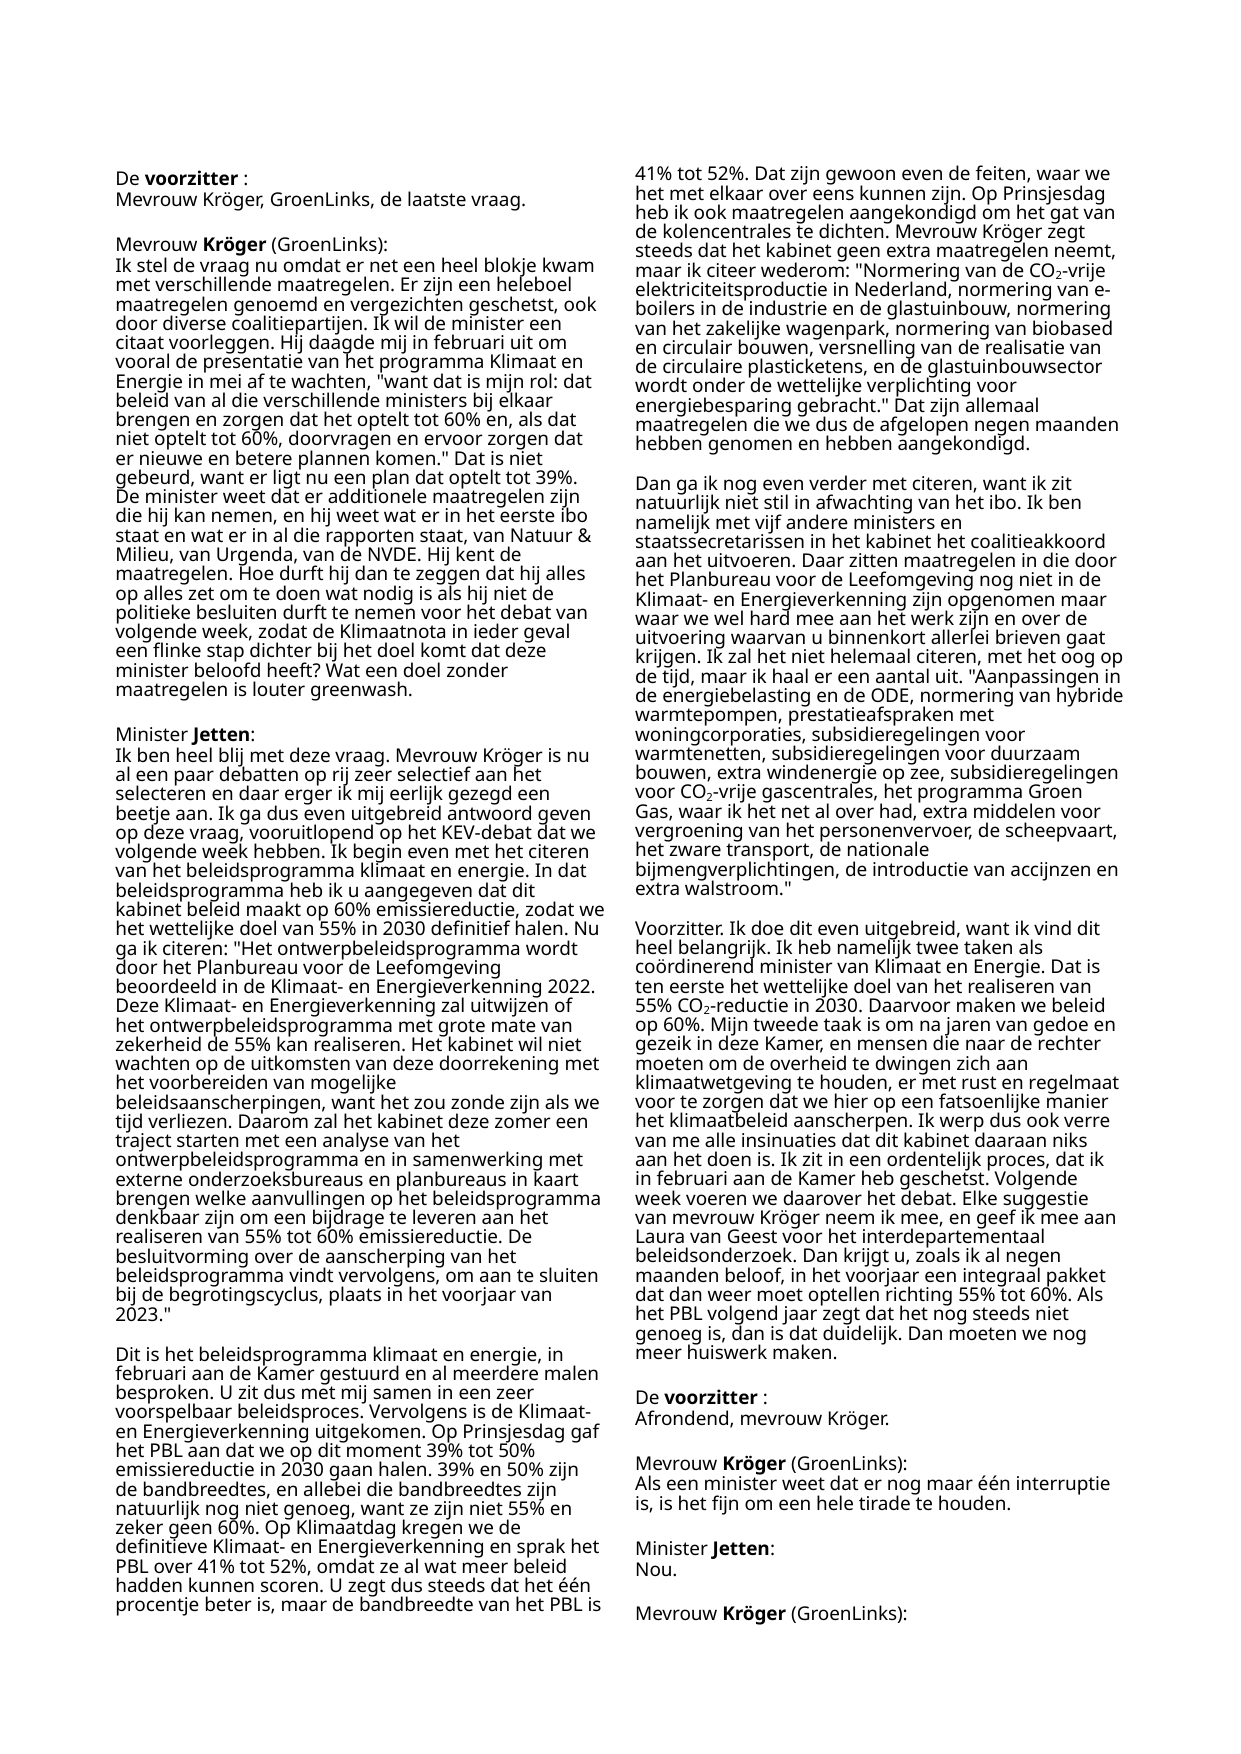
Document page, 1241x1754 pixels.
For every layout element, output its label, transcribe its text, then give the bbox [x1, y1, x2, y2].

text Ik ben heel blij met deze vraag. Mevrouw Kröger is nu al een paar debatten op rij zeer selectief aan het selecteren en daar erger ik mij eerlijk gezegd een beetje aan. Ik ga dus even uitgebreid antwoord geven op deze vraag, vooruitlopend op het KEV-debat dat we volgende week hebben. Ik begin even met het citeren van het beleidsprogramma klimaat en energie. In dat beleidsprogramma heb ik u aangegeven dat dit kabinet beleid maakt op 60% emissiereductie, zodat we het wettelijke doel van 55% in 2030 definitief halen. Nu ga ik citeren: "Het ontwerpbeleidsprogramma wordt door het Planbureau voor de Leefomgeving beoordeeld in de Klimaat- en Energieverkenning 2022. Deze Klimaat- en Energieverkenning zal uitwijzen of het ontwerpbeleidsprogramma met grote mate van zekerheid de 55% kan realiseren. Het kabinet wil niet wachten op de uitkomsten van deze doorrekening met het voorbereiden van mogelijke beleidsaanscherpingen, want het zou zonde zijn als we tijd verliezen. Daarom zal het kabinet deze zomer een traject starten met een analyse van het ontwerpbeleidsprogramma en in samenwerking met externe onderzoeksbureaus en planbureaus in kaart brengen welke aanvullingen op het beleidsprogramma denkbaar zijn om een bijdrage te leveren aan het realiseren van 55% tot 60% emissiereductie. De besluitvorming over de aanscherping van het beleidsprogramma vindt vervolgens, om aan te sluiten bij de begrotingscyclus, plaats in het voorjaar van 2023." [115, 747, 605, 1325]
text Mevrouw Kröger (GroenLinks): [635, 1601, 1125, 1626]
text 41% tot 52%. Dat zijn gewoon even de feiten, waar we het met elkaar over eens kunnen zijn. Op Prinsjesdag heb ik ook maatregelen aangekondigd om het gat van de kolencentrales te dichten. Mevrouw Kröger zegt steeds dat het kabinet geen extra maatregelen neemt, maar ik citeer wederom: "Normering van de CO2-vrije elektriciteitsproductie in Nederland, normering van e-boilers in de industrie en de glastuinbouw, normering van het zakelijke wagenpark, normering van biobased en circulair bouwen, versnelling van de realisatie van de circulaire plasticketens, en de glastuinbouwsector wordt onder de wettelijke verplichting voor energiebesparing gebracht." Dat zijn allemaal maatregelen die we dus de afgelopen negen maanden hebben genomen en hebben aangekondigd. [635, 165, 1125, 454]
text Minister Jetten: [635, 1535, 1125, 1561]
text Minister Jetten: [115, 721, 605, 747]
text De voorzitter : [635, 1384, 1125, 1409]
text Mevrouw Kröger (GroenLinks): [115, 231, 605, 257]
text De voorzitter : [115, 165, 605, 191]
text Mevrouw Kröger (GroenLinks): [635, 1450, 1125, 1475]
text Nou. [635, 1561, 1125, 1580]
text Afrondend, mevrouw Kröger. [635, 1409, 1125, 1429]
text Als een minister weet dat er nog maar één interruptie is, is het fijn om een hele tirade te houden. [635, 1475, 1125, 1514]
text Ik stel de vraag nu omdat er net een heel blokje kwam met verschillende maatregelen. Er zijn een heleboel maatregelen genoemd en vergezichten geschetst, ook door diverse coalitiepartijen. Ik wil de minister een citaat voorleggen. Hij daagde mij in februari uit om vooral de presentatie van het programma Klimaat en Energie in mei af te wachten, "want dat is mijn rol: dat beleid van al die verschillende ministers bij elkaar brengen en zorgen dat het optelt tot 60% en, als dat niet optelt tot 60%, doorvragen en ervoor zorgen dat er nieuwe en betere plannen komen." Dat is niet gebeurd, want er ligt nu een plan dat optelt tot 39%. De minister weet dat er additionele maatregelen zijn die hij kan nemen, en hij weet wat er in het eerste ibo staat en wat er in al die rapporten staat, van Natuur & Milieu, van Urgenda, van de NVDE. Hij kent de maatregelen. Hoe durft hij dan te zeggen dat hij alles op alles zet om te doen wat nodig is als hij niet de politieke besluiten durft te nemen voor het debat van volgende week, zodat de Klimaatnota in ieder geval een flinke stap dichter bij het doel komt dat deze minister beloofd heeft? Wat een doel zonder maatregelen is louter greenwash. [115, 257, 605, 700]
text Dit is het beleidsprogramma klimaat en energie, in februari aan de Kamer gestuurd en al meerdere malen besproken. U zit dus met mij samen in een zeer voorspelbaar beleidsproces. Vervolgens is de Klimaat- en Energieverkenning uitgekomen. Op Prinsjesdag gaf het PBL aan dat we op dit moment 39% tot 50% emissiereductie in 2030 gaan halen. 39% en 50% zijn de bandbreedtes, en allebei die bandbreedtes zijn natuurlijk nog niet genoeg, want ze zijn niet 55% en zeker geen 60%. Op Klimaatdag kregen we de definitieve Klimaat- en Energieverkenning en sprak het PBL over 41% tot 52%, omdat ze al wat meer beleid hadden kunnen scoren. U zegt dus steeds dat het één procentje beter is, maar de bandbreedte van het PBL is [115, 1346, 605, 1615]
text Dan ga ik nog even verder met citeren, want ik zit natuurlijk niet stil in afwachting van het ibo. Ik ben namelijk met vijf andere ministers en staatssecretarissen in het kabinet het coalitieakkoord aan het uitvoeren. Daar zitten maatregelen in die door het Planbureau voor de Leefomgeving nog niet in de Klimaat- en Energieverkenning zijn opgenomen maar waar we wel hard mee aan het werk zijn en over de uitvoering waarvan u binnenkort allerlei brieven gaat krijgen. Ik zal het niet helemaal citeren, met het oog op de tijd, maar ik haal er een aantal uit. "Aanpassingen in de energiebelasting en de ODE, normering van hybride warmtepompen, prestatieafspraken met woningcorporaties, subsidieregelingen voor warmtenetten, subsidieregelingen voor duurzaam bouwen, extra windenergie op zee, subsidieregelingen voor CO2-vrije gascentrales, het programma Groen Gas, waar ik het net al over had, extra middelen voor vergroening van het personenvervoer, de scheepvaart, het zware transport, de nationale bijmengverplichtingen, de introductie van accijnzen en extra walstroom." [635, 475, 1125, 899]
text Voorzitter. Ik doe dit even uitgebreid, want ik vind dit heel belangrijk. Ik heb namelijk twee taken als coördinerend minister van Klimaat en Energie. Dat is ten eerste het wettelijke doel van het realiseren van 55% CO2-reductie in 2030. Daarvoor maken we beleid op 60%. Mijn tweede taak is om na jaren van gedoe en gezeik in deze Kamer, en mensen die naar de rechter moeten om de overheid te dwingen zich aan klimaatwetgeving te houden, er met rust en regelmaat voor te zorgen dat we hier op een fatsoenlijke manier het klimaatbeleid aanscherpen. Ik werp dus ook verre van me alle insinuaties dat dit kabinet daaraan niks aan het doen is. Ik zit in een ordentelijk proces, dat ik in februari aan de Kamer heb geschetst. Volgende week voeren we daarover het debat. Elke suggestie van mevrouw Kröger neem ik mee, en geef ik mee aan Laura van Geest voor het interdepartementaal beleidsonderzoek. Dan krijgt u, zoals ik al negen maanden beloof, in het voorjaar een integraal pakket dat dan weer moet optellen richting 55% tot 60%. Als het PBL volgend jaar zegt dat het nog steeds niet genoeg is, dan is dat duidelijk. Dan moeten we nog meer huiswerk maken. [635, 920, 1125, 1363]
text Mevrouw Kröger, GroenLinks, de laatste vraag. [115, 191, 605, 210]
